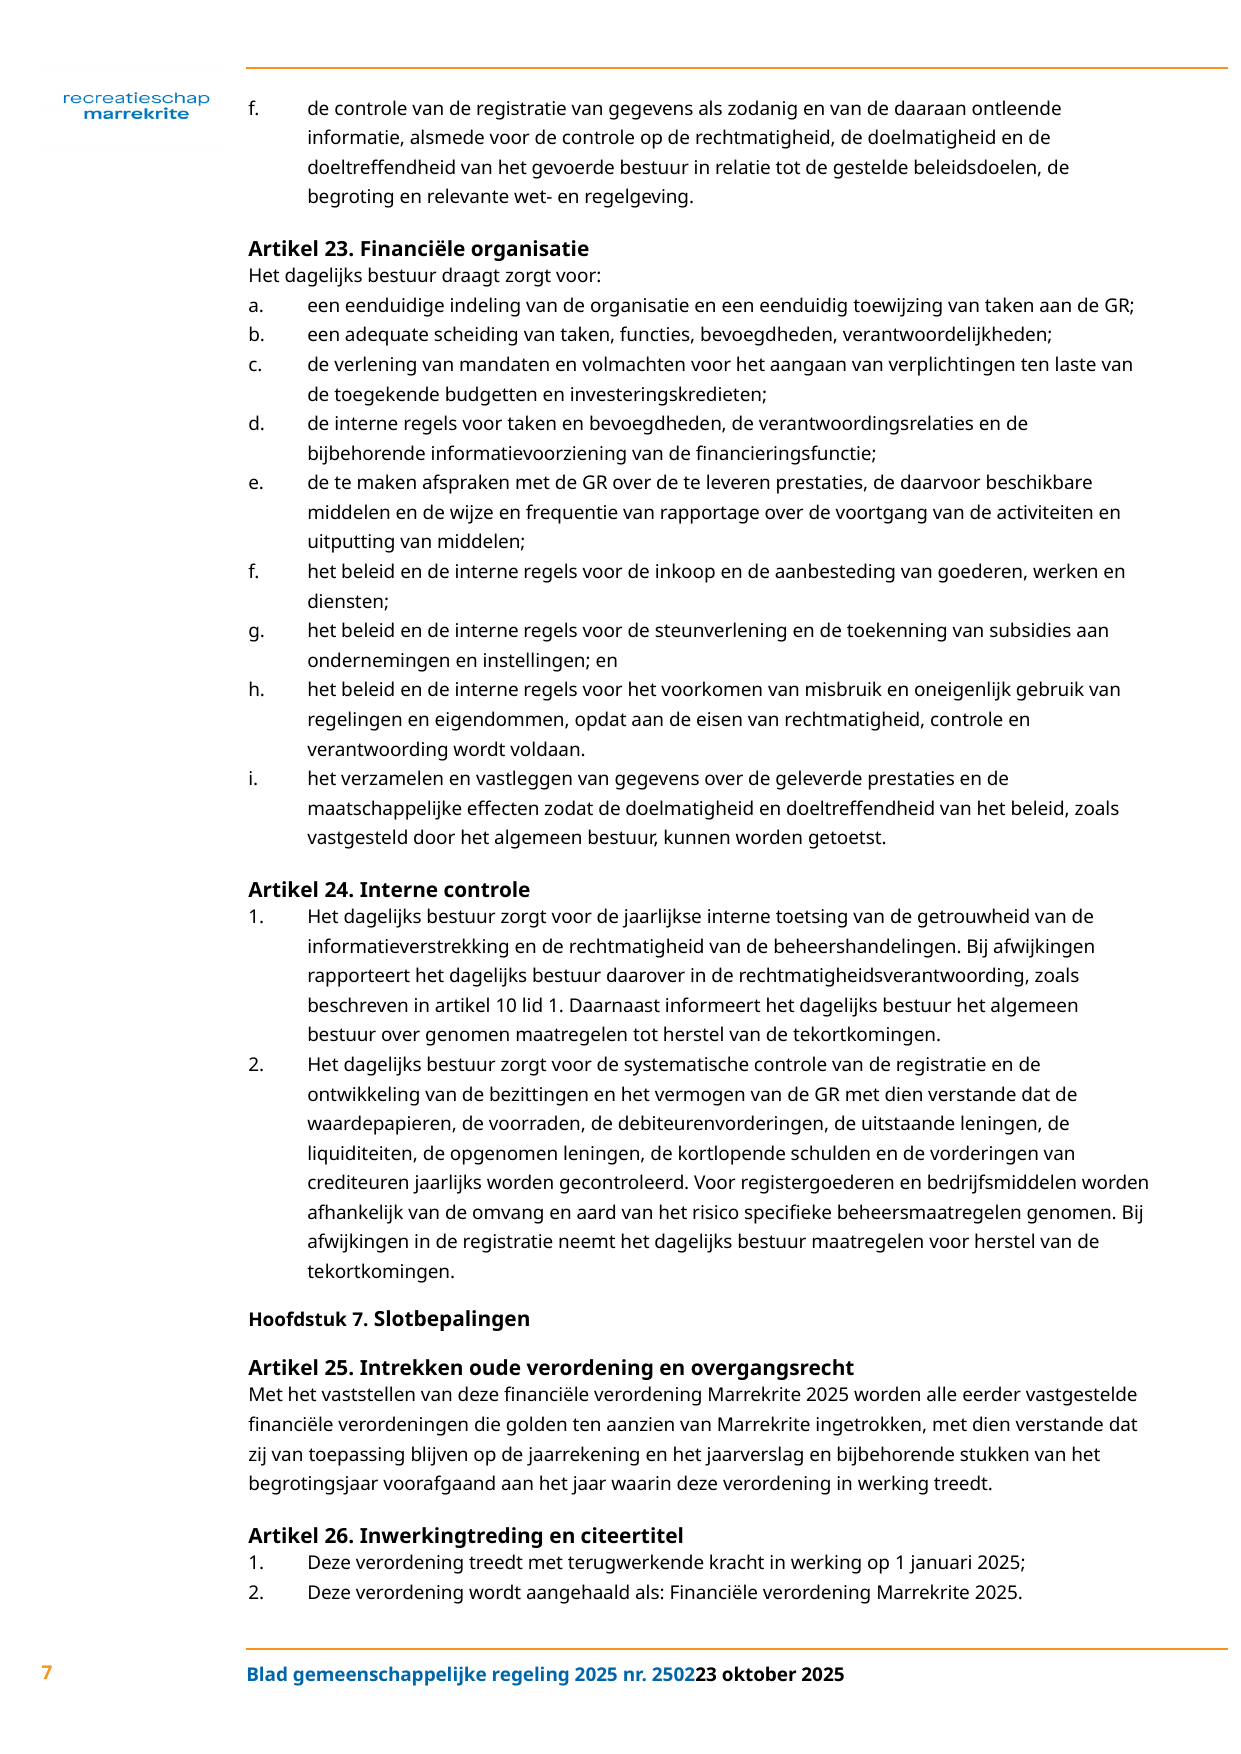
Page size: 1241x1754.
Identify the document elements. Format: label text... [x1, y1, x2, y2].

list het beleid en de interne regels voor de steunverlening en de toekenning van subsidies aan ondernemingen en instellingen; en [248, 617, 1152, 673]
text Het dagelijks bestuur draagt zorgt voor: [248, 262, 1152, 288]
text Hoofdstuk 7. Slotbepalingen [248, 1304, 1152, 1332]
list Deze verordening treedt met terugwerkende kracht in werking op 1 januari 2025; [248, 1549, 1152, 1575]
list een eenduidige indeling van de organisatie en een eenduidig toewijzing van taken aan de GR; [248, 292, 1152, 318]
list Het dagelijks bestuur zorgt voor de systematische controle van de registratie en de ontwikkeling van de bezittingen en het vermogen van de GR met dien verstande dat de waardepapieren, de voorraden, de debiteurenvorderingen, de uitstaande leningen, de liquiditeiten, de opgenomen leningen, de kortlopende schulden en de vorderingen van crediteuren jaarlijks worden gecontroleerd. Voor registergoederen en bedrijfsmiddelen worden afhankelijk van de omvang en aard van het risico specifieke beheersmaatregelen genomen. Bij afwijkingen in de registratie neemt het dagelijks bestuur maatregelen voor herstel van de tekortkomingen. [248, 1051, 1152, 1284]
picture [41, 47, 231, 172]
list Deze verordening wordt aangehaald als: Financiële verordening Marrekrite 2025. [248, 1579, 1152, 1604]
list de te maken afspraken met de GR over de te leveren prestaties, de daarvoor beschikbare middelen en de wijze en frequentie van rapportage over de voortgang van de activiteiten en uitputting van middelen; [248, 469, 1152, 554]
list de interne regels voor taken en bevoegdheden, de verantwoordingsrelaties en de bijbehorende informatievoorziening van de financieringsfunctie; [248, 410, 1152, 466]
text Met het vaststellen van deze financiële verordening Marrekrite 2025 worden alle eerder vastgestelde financiële verordeningen die golden ten aanzien van Marrekrite ingetrokken, met dien verstande dat zij van toepassing blijven op de jaarrekening en het jaarverslag en bijbehorende stukken van het begrotingsjaar voorafgaand aan het jaar waarin deze verordening in werking treedt. [248, 1382, 1152, 1496]
list Het dagelijks bestuur zorgt voor de jaarlijkse interne toetsing van de getrouwheid van de informatieverstrekking en de rechtmatigheid van de beheershandelingen. Bij afwijkingen rapporteert het dagelijks bestuur daarover in de rechtmatigheidsverantwoording, zoals beschreven in artikel 10 lid 1. Daarnaast informeert het dagelijks bestuur het algemeen bestuur over genomen maatregelen tot herstel van de tekortkomingen. [248, 903, 1152, 1047]
list de verlening van mandaten en volmachten voor het aangaan van verplichtingen ten laste van de toegekende budgetten en investeringskredieten; [248, 351, 1152, 406]
list het beleid en de interne regels voor het voorkomen van misbruik en oneigenlijk gebruik van regelingen en eigendommen, opdat aan de eisen van rechtmatigheid, controle en verantwoording wordt voldaan. [248, 677, 1152, 761]
text Artikel 26. Inwerkingtreding en citeertitel [248, 1521, 1152, 1549]
list het verzamelen en vastleggen van gegevens over de geleverde prestaties en de maatschappelijke effecten zodat de doelmatigheid en doeltreffendheid van het beleid, zoals vastgesteld door het algemeen bestuur, kunnen worden getoetst. [248, 765, 1152, 850]
text Artikel 25. Intrekken oude verordening en overgangsrecht [248, 1353, 1152, 1382]
text Artikel 24. Interne controle [248, 875, 1152, 903]
list de controle van de registratie van gegevens als zodanig en van de daaraan ontleende informatie, alsmede voor de controle op de rechtmatigheid, de doelmatigheid en de doeltreffendheid van het gevoerde bestuur in relatie tot de gestelde beleidsdoelen, de begroting en relevante wet- en regelgeving. [248, 95, 1152, 209]
list het beleid en de interne regels voor de inkoop en de aanbesteding van goederen, werken en diensten; [248, 558, 1152, 613]
list een adequate scheiding van taken, functies, bevoegdheden, verantwoordelijkheden; [248, 322, 1152, 347]
text Artikel 23. Financiële organisatie [248, 234, 1152, 262]
